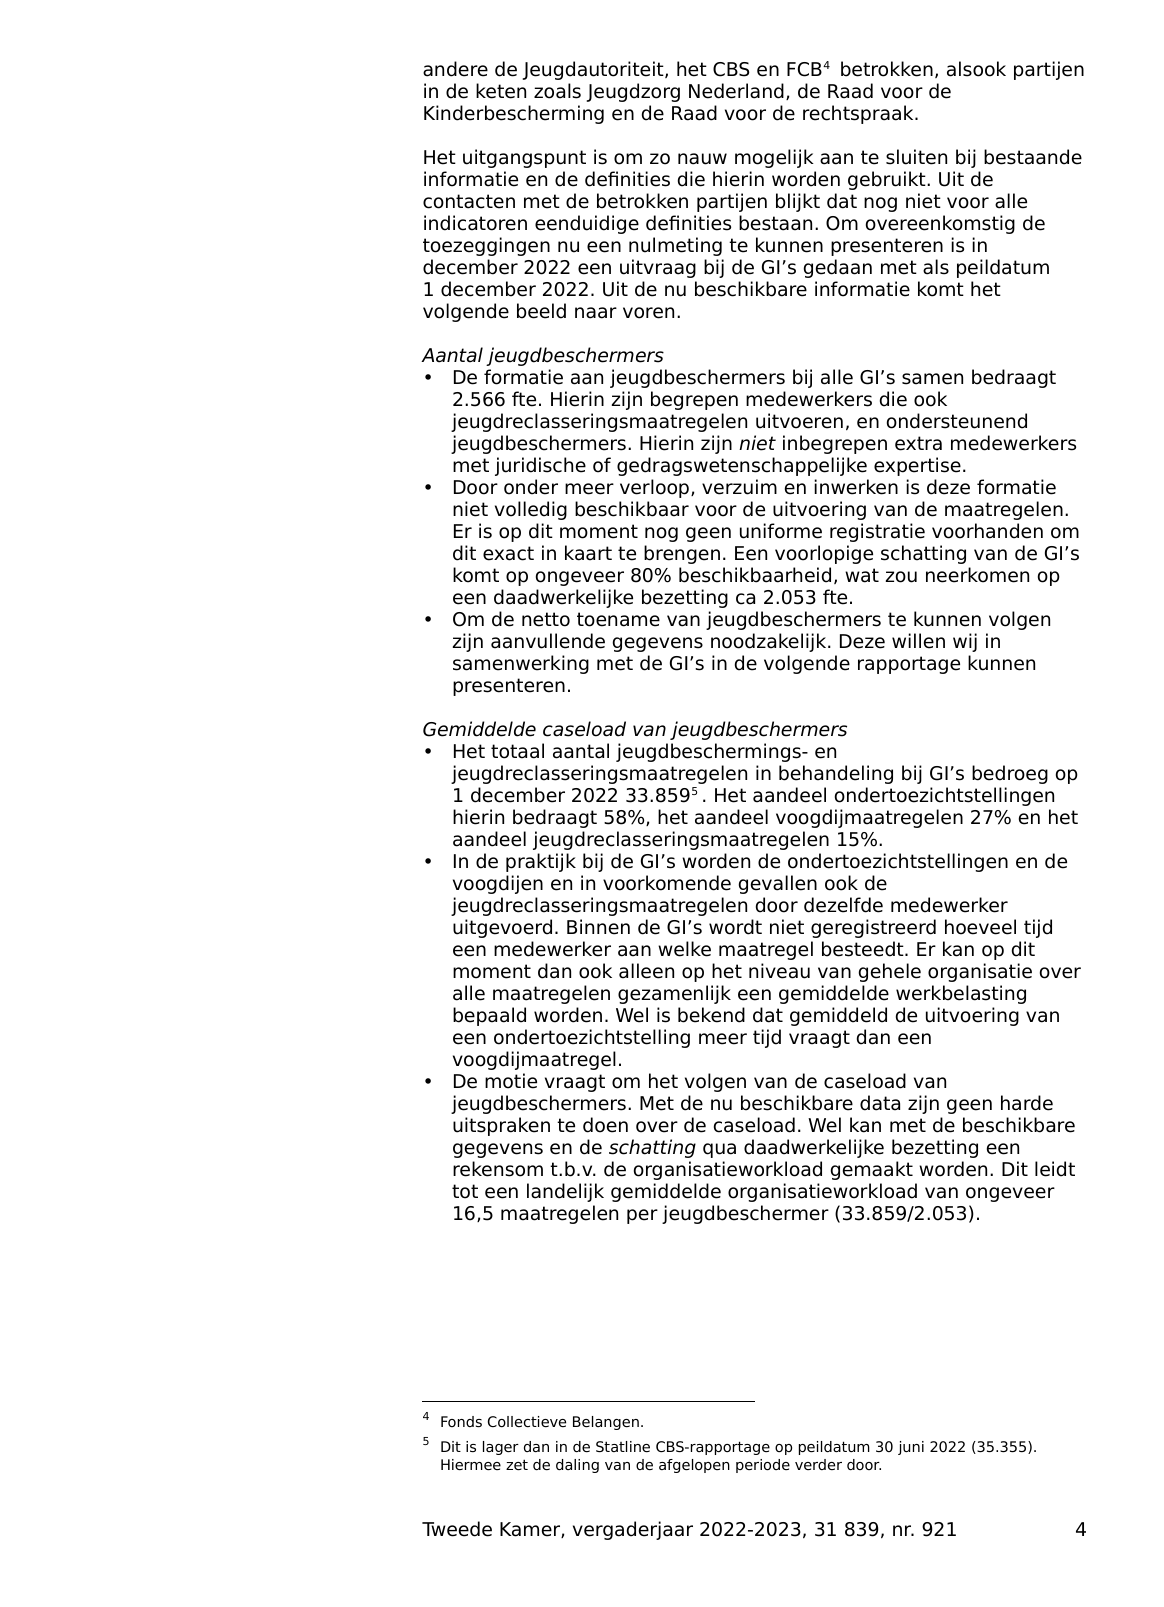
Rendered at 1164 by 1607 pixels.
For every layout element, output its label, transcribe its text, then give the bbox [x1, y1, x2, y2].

subtitle Aantal jeugdbeschermers [422, 345, 1087, 367]
text andere de Jeugdautoriteit, het CBS en FCB betrokken, alsook partijen in de keten zoals Jeugdzorg Nederland, de Raad voor de Kinderbescherming en de Raad voor de rechtspraak. [422, 59, 1087, 125]
text • In de praktijk bij de GI’s worden de ondertoezichtstellingen en de voogdijen en in voorkomende gevallen ook de jeugdreclasseringsmaatregelen door dezelfde medewerker uitgevoerd. Binnen de GI’s wordt niet geregistreerd hoeveel tijd een medewerker aan welke maatregel besteedt. Er kan op dit moment dan ook alleen op het niveau van gehele organisatie over alle maatregelen gezamenlijk een gemiddelde werkbelasting bepaald worden. Wel is bekend dat gemiddeld de uitvoering van een ondertoezichtstelling meer tijd vraagt dan een voogdijmaatregel. [422, 851, 1087, 1071]
text • Het totaal aantal jeugdbeschermings- en jeugdreclasseringsmaatregelen in behandeling bij GI’s bedroeg op 1 december 2022 33.859. Het aandeel ondertoezichtstellingen hierin bedraagt 58%, het aandeel voogdijmaatregelen 27% en het aandeel jeugdreclasseringsmaatregelen 15%. [422, 741, 1087, 851]
text Fonds Collectieve Belangen. [422, 1410, 1087, 1432]
subtitle Gemiddelde caseload van jeugdbeschermers [422, 719, 1087, 741]
text Het uitgangspunt is om zo nauw mogelijk aan te sluiten bij bestaande informatie en de definities die hierin worden gebruikt. Uit de contacten met de betrokken partijen blijkt dat nog niet voor alle indicatoren eenduidige definities bestaan. Om overeenkomstig de toezeggingen nu een nulmeting te kunnen presenteren is in december 2022 een uitvraag bij de GI’s gedaan met als peildatum 1 december 2022. Uit de nu beschikbare informatie komt het volgende beeld naar voren. [422, 147, 1087, 323]
text • Door onder meer verloop, verzuim en inwerken is deze formatie niet volledig beschikbaar voor de uitvoering van de maatregelen. Er is op dit moment nog geen uniforme registratie voorhanden om dit exact in kaart te brengen. Een voorlopige schatting van de GI’s komt op ongeveer 80% beschikbaarheid, wat zou neerkomen op een daadwerkelijke bezetting ca 2.053 fte. [422, 477, 1087, 609]
text • De motie vraagt om het volgen van de caseload van jeugdbeschermers. Met de nu beschikbare data zijn geen harde uitspraken te doen over de caseload. Wel kan met de beschikbare gegevens en de schatting qua daadwerkelijke bezetting een rekensom t.b.v. de organisatieworkload gemaakt worden. Dit leidt tot een landelijk gemiddelde organisatieworkload van ongeveer 16,5 maatregelen per jeugdbeschermer (33.859/2.053). [422, 1071, 1087, 1224]
text • Om de netto toename van jeugdbeschermers te kunnen volgen zijn aanvullende gegevens noodzakelijk. Deze willen wij in samenwerking met de GI’s in de volgende rapportage kunnen presenteren. [422, 609, 1087, 697]
text Dit is lager dan in de Statline CBS-rapportage op peildatum 30 juni 2022 (35.355). Hiermee zet de daling van de afgelopen periode verder door. [422, 1435, 1087, 1474]
text • De formatie aan jeugdbeschermers bij alle GI’s samen bedraagt 2.566 fte. Hierin zijn begrepen medewerkers die ook jeugdreclasseringsmaatregelen uitvoeren, en ondersteunend jeugdbeschermers. Hierin zijn niet inbegrepen extra medewerkers met juridische of gedragswetenschappelijke expertise. [422, 367, 1087, 477]
